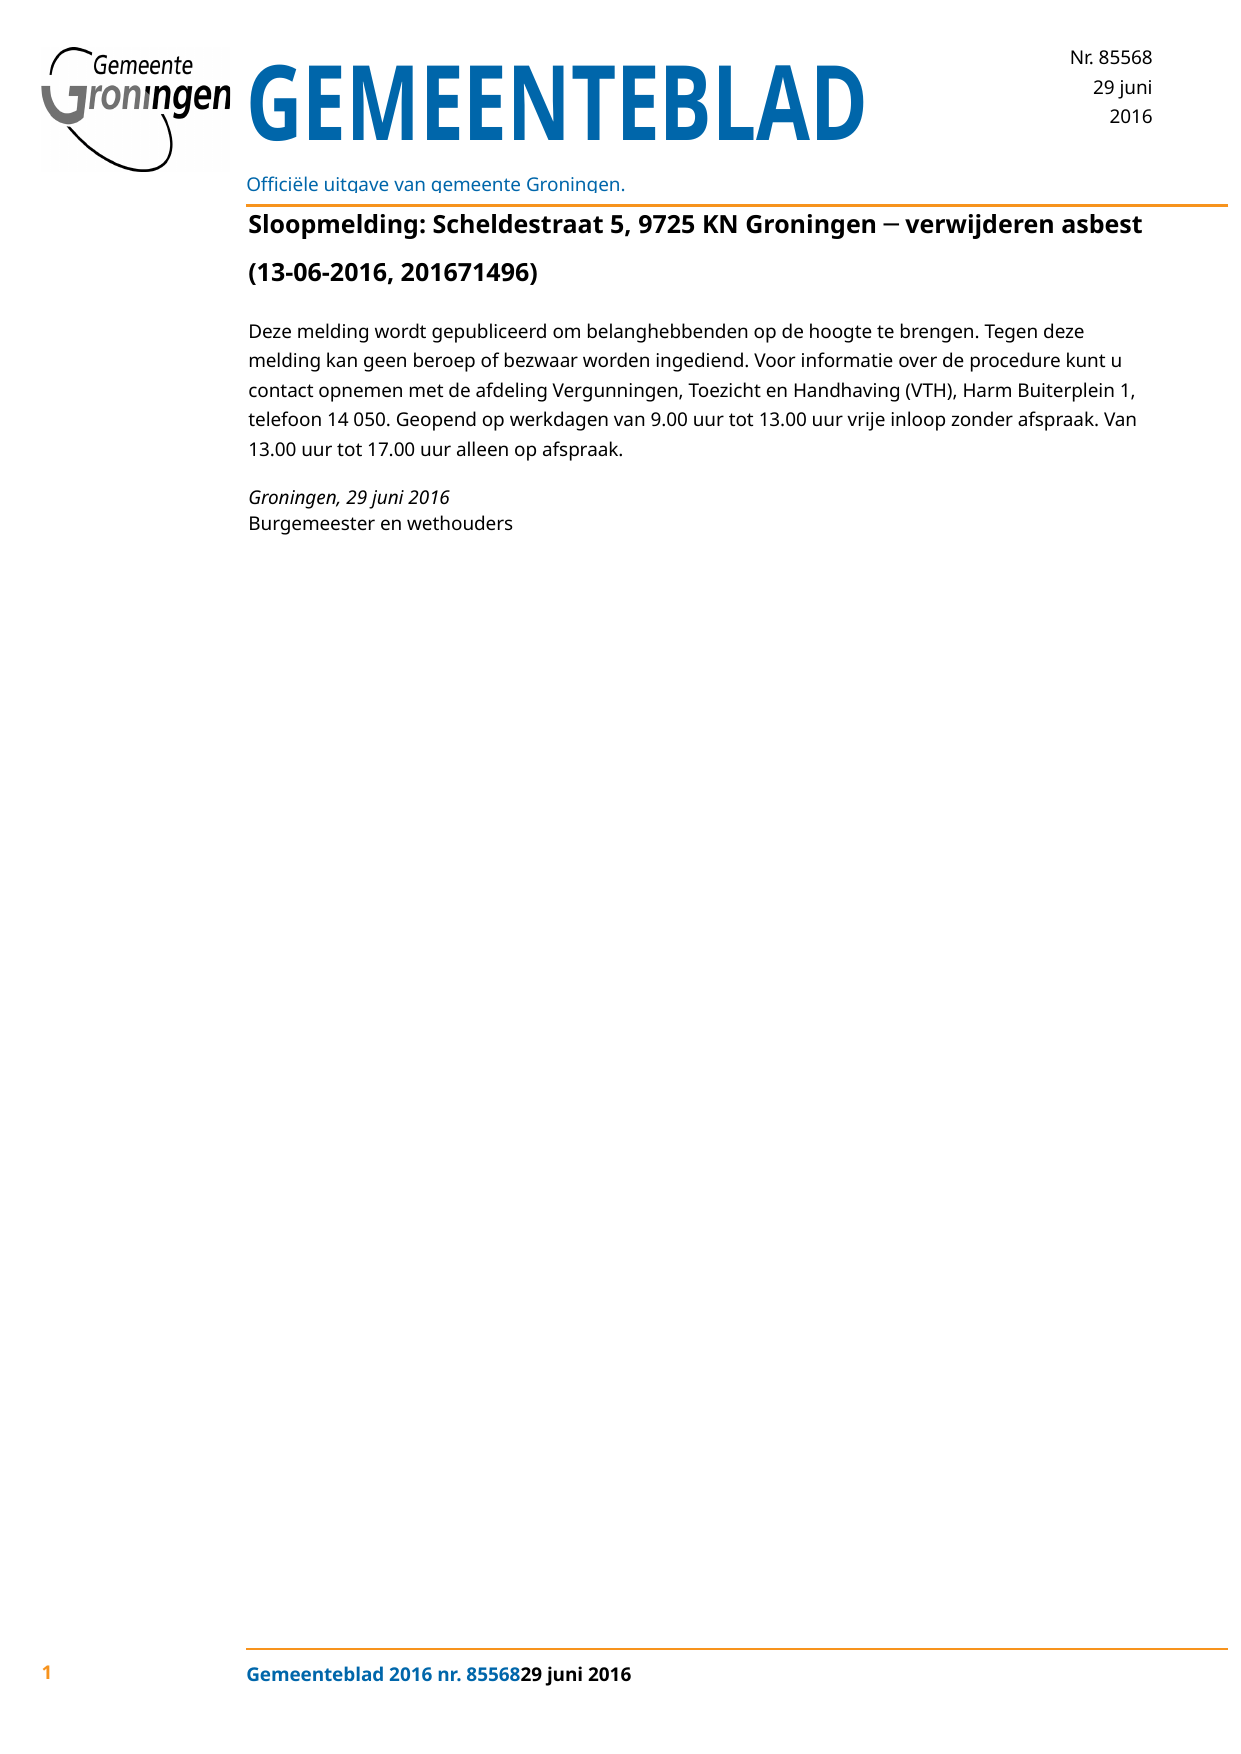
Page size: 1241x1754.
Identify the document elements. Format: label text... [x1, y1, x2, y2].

text Burgemeester en wethouders [248, 510, 1152, 536]
text Groningen, 29 juni 2016 [248, 484, 1152, 510]
picture [41, 47, 231, 172]
text Deze melding wordt gepubliceerd om belanghebbenden op de hoogte te brengen. Tegen deze melding kan geen beroep of bezwaar worden ingediend. Voor informatie over de procedure kunt u contact opnemen met de afdeling Vergunningen, Toezicht en Handhaving (VTH), Harm Buiterplein 1, telefoon 14 050. Geopend op werkdagen van 9.00 uur tot 13.00 uur vrije inloop zonder afspraak. Van 13.00 uur tot 17.00 uur alleen op afspraak. [248, 318, 1152, 462]
text Sloopmelding: Scheldestraat 5, 9725 KN Groningen ─ verwijderen asbest (13-06-2016, 201671496) [248, 207, 1152, 288]
